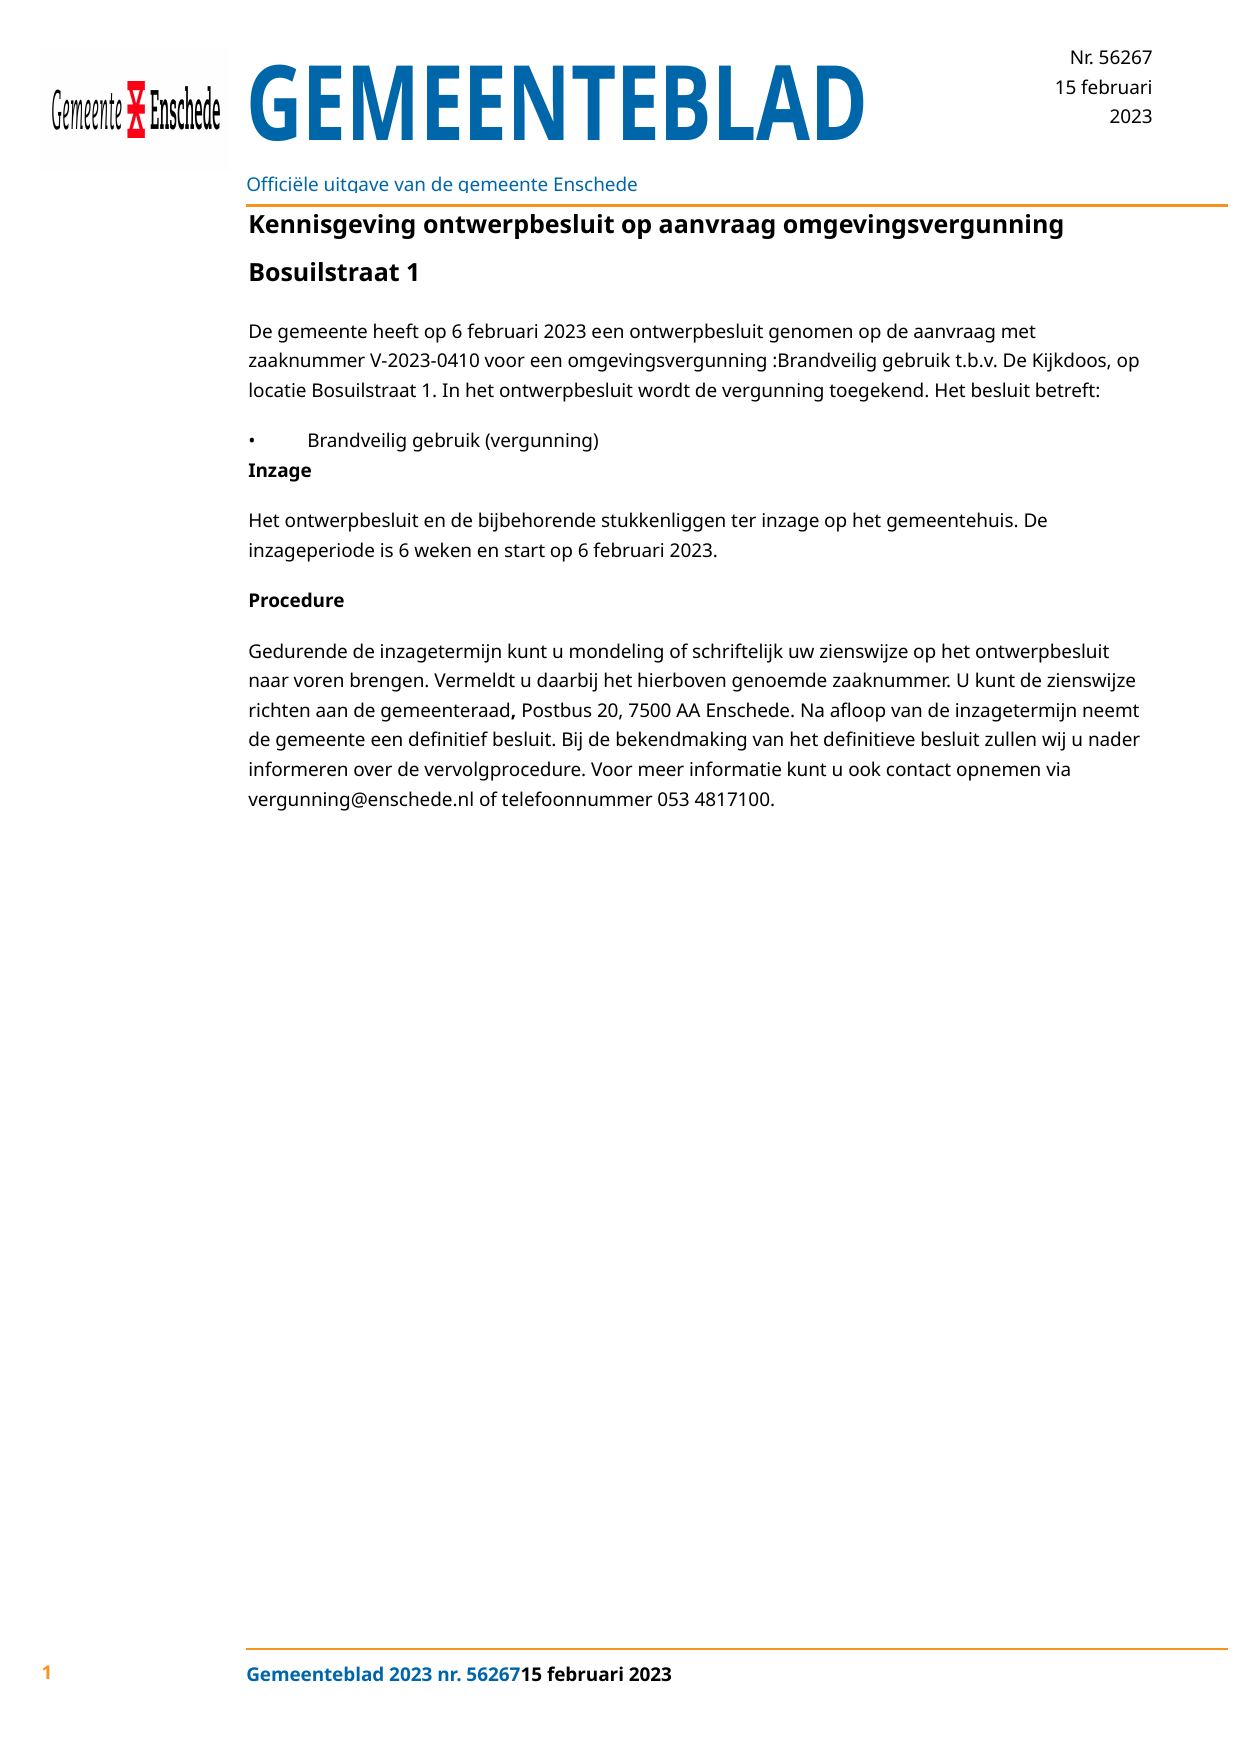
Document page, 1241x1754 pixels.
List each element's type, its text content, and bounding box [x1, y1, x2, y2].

text De gemeente heeft op 6 februari 2023 een ontwerpbesluit genomen op de aanvraag met zaaknummer V-2023-0410 voor een omgevingsvergunning :Brandveilig gebruik t.b.v. De Kijkdoos, op locatie Bosuilstraat 1. In het ontwerpbesluit wordt de vergunning toegekend. Het besluit betreft: [248, 318, 1152, 403]
text Kennisgeving ontwerpbesluit op aanvraag omgevingsvergunning Bosuilstraat 1 [248, 207, 1152, 288]
picture [41, 47, 231, 172]
list Brandveilig gebruik (vergunning) [248, 427, 1152, 453]
text Inzage [248, 457, 1152, 483]
text Gedurende de inzagetermijn kunt u mondeling of schriftelijk uw zienswijze op het ontwerpbesluit naar voren brengen. Vermeldt u daarbij het hierboven genoemde zaaknummer. U kunt de zienswijze richten aan de gemeenteraad, Postbus 20, 7500 AA Enschede. Na afloop van de inzagetermijn neemt de gemeente een definitief besluit. Bij de bekendmaking van het definitieve besluit zullen wij u nader informeren over de vervolgprocedure. Voor meer informatie kunt u ook contact opnemen via vergunning@enschede.nl of telefoonnummer 053 4817100. [248, 638, 1152, 812]
text Het ontwerpbesluit en de bijbehorende stukkenliggen ter inzage op het gemeentehuis. De inzageperiode is 6 weken en start op 6 februari 2023. [248, 507, 1152, 563]
text Procedure [248, 587, 1152, 613]
